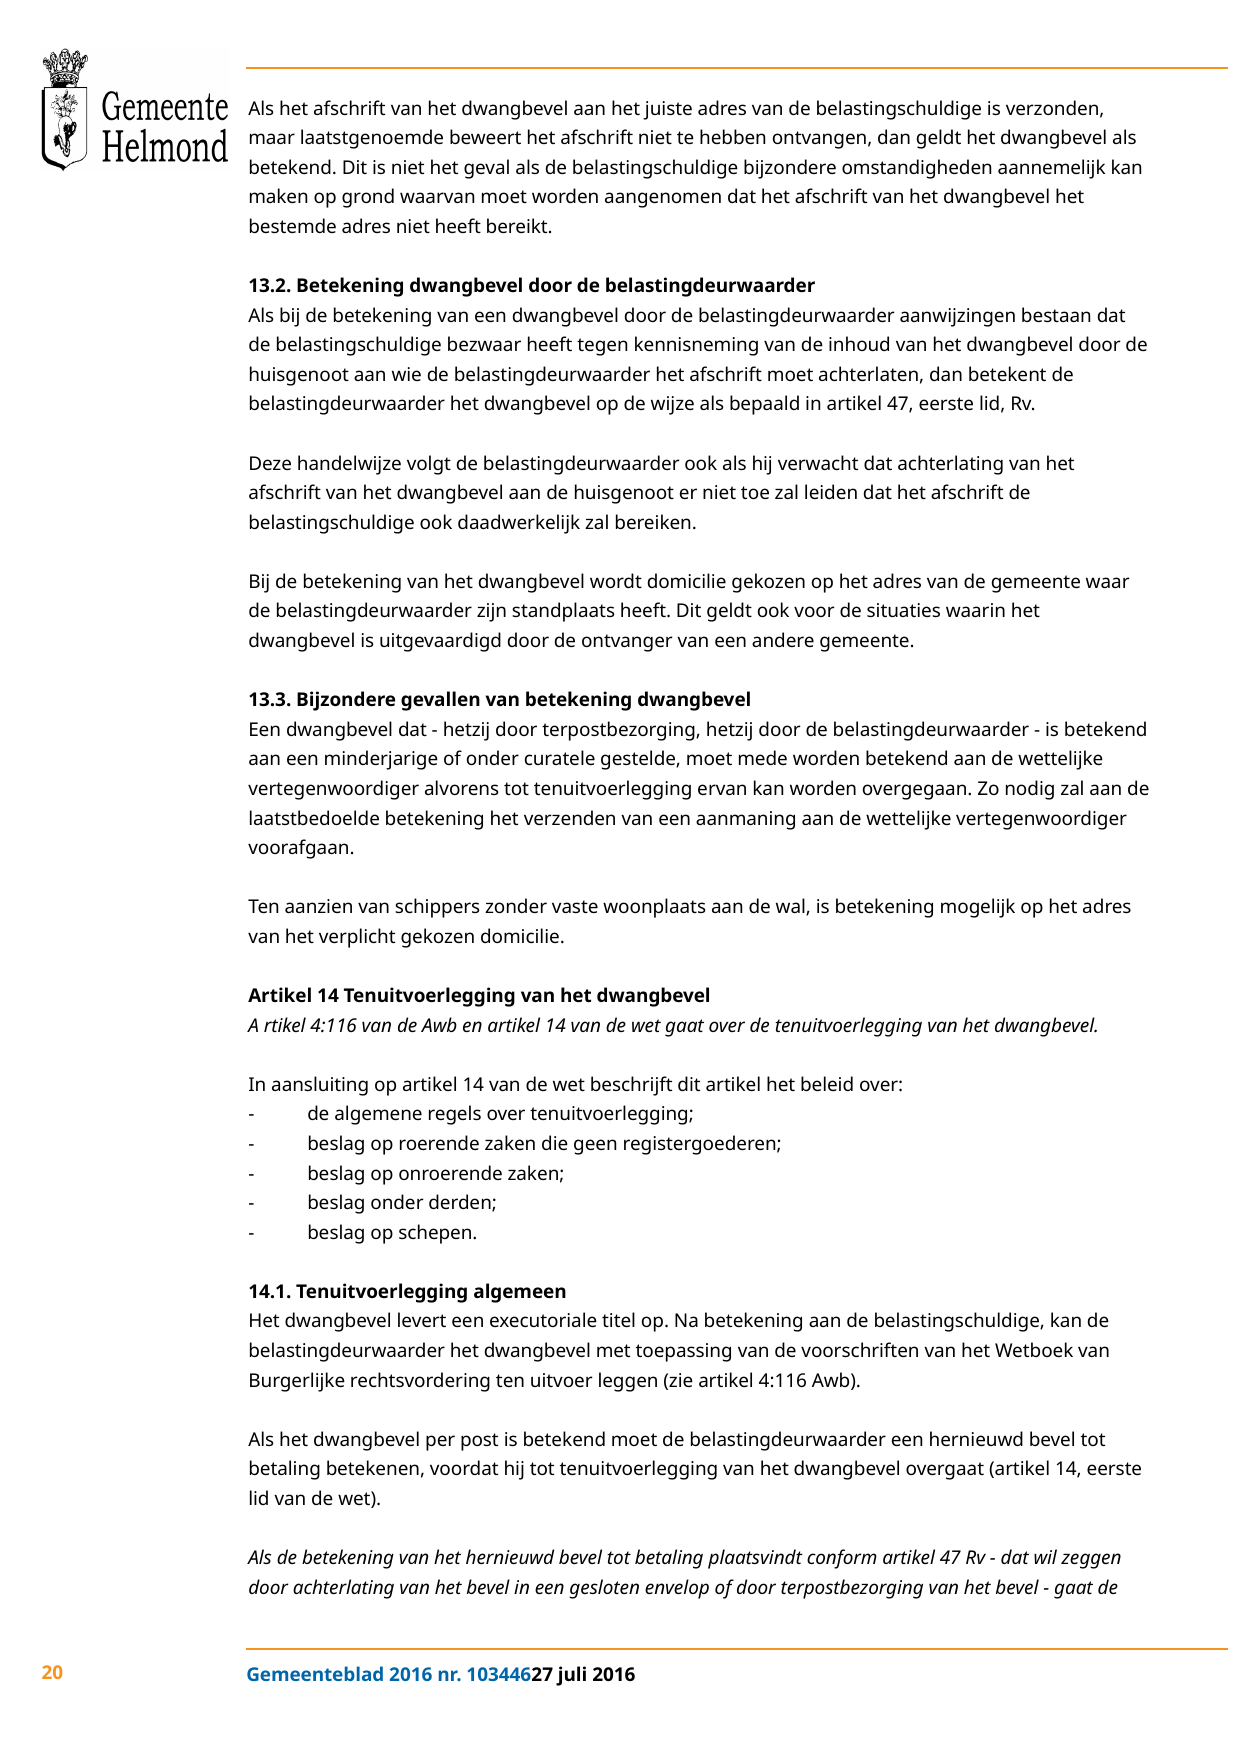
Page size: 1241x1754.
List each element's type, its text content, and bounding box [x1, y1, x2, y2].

text Bij de betekening van het dwangbevel wordt domicilie gekozen op het adres van de gemeente waar de belastingdeurwaarder zijn standplaats heeft. Dit geldt ook voor de situaties waarin het dwangbevel is uitgevaardigd door de ontvanger van een andere gemeente. [248, 568, 1152, 653]
text 14.1. Tenuitvoerlegging algemeen [248, 1278, 1152, 1304]
text Als het dwangbevel per post is betekend moet de belastingdeurwaarder een hernieuwd bevel tot betaling betekenen, voordat hij tot tenuitvoerlegging van het dwangbevel overgaat (artikel 14, eerste lid van de wet). [248, 1426, 1152, 1511]
text 13.3. Bijzondere gevallen van betekening dwangbevel [248, 686, 1152, 712]
list beslag op schepen. [248, 1219, 1152, 1245]
text Ten aanzien van schippers zonder vaste woonplaats aan de wal, is betekening mogelijk op het adres van het verplicht gekozen domicilie. [248, 893, 1152, 949]
list beslag op onroerende zaken; [248, 1160, 1152, 1186]
text Artikel 14 Tenuitvoerlegging van het dwangbevel [248, 982, 1152, 1008]
text 13.2. Betekening dwangbevel door de belastingdeurwaarder [248, 272, 1152, 298]
list beslag op roerende zaken die geen registergoederen; [248, 1130, 1152, 1156]
text Als het afschrift van het dwangbevel aan het juiste adres van de belastingschuldige is verzonden, maar laatstgenoemde beweert het afschrift niet te hebben ontvangen, dan geldt het dwangbevel als betekend. Dit is niet het geval als de belastingschuldige bijzondere omstandigheden aannemelijk kan maken op grond waarvan moet worden aangenomen dat het afschrift van het dwangbevel het bestemde adres niet heeft bereikt. [248, 95, 1152, 239]
text Deze handelwijze volgt de belastingdeurwaarder ook als hij verwacht dat achterlating van het afschrift van het dwangbevel aan de huisgenoot er niet toe zal leiden dat het afschrift de belastingschuldige ook daadwerkelijk zal bereiken. [248, 450, 1152, 535]
list de algemene regels over tenuitvoerlegging; [248, 1101, 1152, 1126]
text Als bij de betekening van een dwangbevel door de belastingdeurwaarder aanwijzingen bestaan dat de belastingschuldige bezwaar heeft tegen kennisneming van de inhoud van het dwangbevel door de huisgenoot aan wie de belastingdeurwaarder het afschrift moet achterlaten, dan betekent de belastingdeurwaarder het dwangbevel op de wijze als bepaald in artikel 47, eerste lid, Rv. [248, 302, 1152, 416]
list beslag onder derden; [248, 1189, 1152, 1215]
text In aansluiting op artikel 14 van de wet beschrijft dit artikel het beleid over: [248, 1071, 1152, 1097]
text A rtikel 4:116 van de Awb en artikel 14 van de wet gaat over de tenuitvoerlegging van het dwangbevel. [248, 1012, 1152, 1038]
picture [41, 47, 231, 172]
text Een dwangbevel dat - hetzij door terpostbezorging, hetzij door de belastingdeurwaarder - is betekend aan een minderjarige of onder curatele gestelde, moet mede worden betekend aan de wettelijke vertegenwoordiger alvorens tot tenuitvoerlegging ervan kan worden overgegaan. Zo nodig zal aan de laatstbedoelde betekening het verzenden van een aanmaning aan de wettelijke vertegenwoordiger voorafgaan. [248, 716, 1152, 860]
text Als de betekening van het hernieuwd bevel tot betaling plaatsvindt conform artikel 47 Rv - dat wil zeggen door achterlating van het bevel in een gesloten envelop of door terpostbezorging van het bevel - gaat de [248, 1544, 1152, 1600]
text Het dwangbevel levert een executoriale titel op. Na betekening aan de belastingschuldige, kan de belastingdeurwaarder het dwangbevel met toepassing van de voorschriften van het Wetboek van Burgerlijke rechtsvordering ten uitvoer leggen (zie artikel 4:116 Awb). [248, 1308, 1152, 1393]
